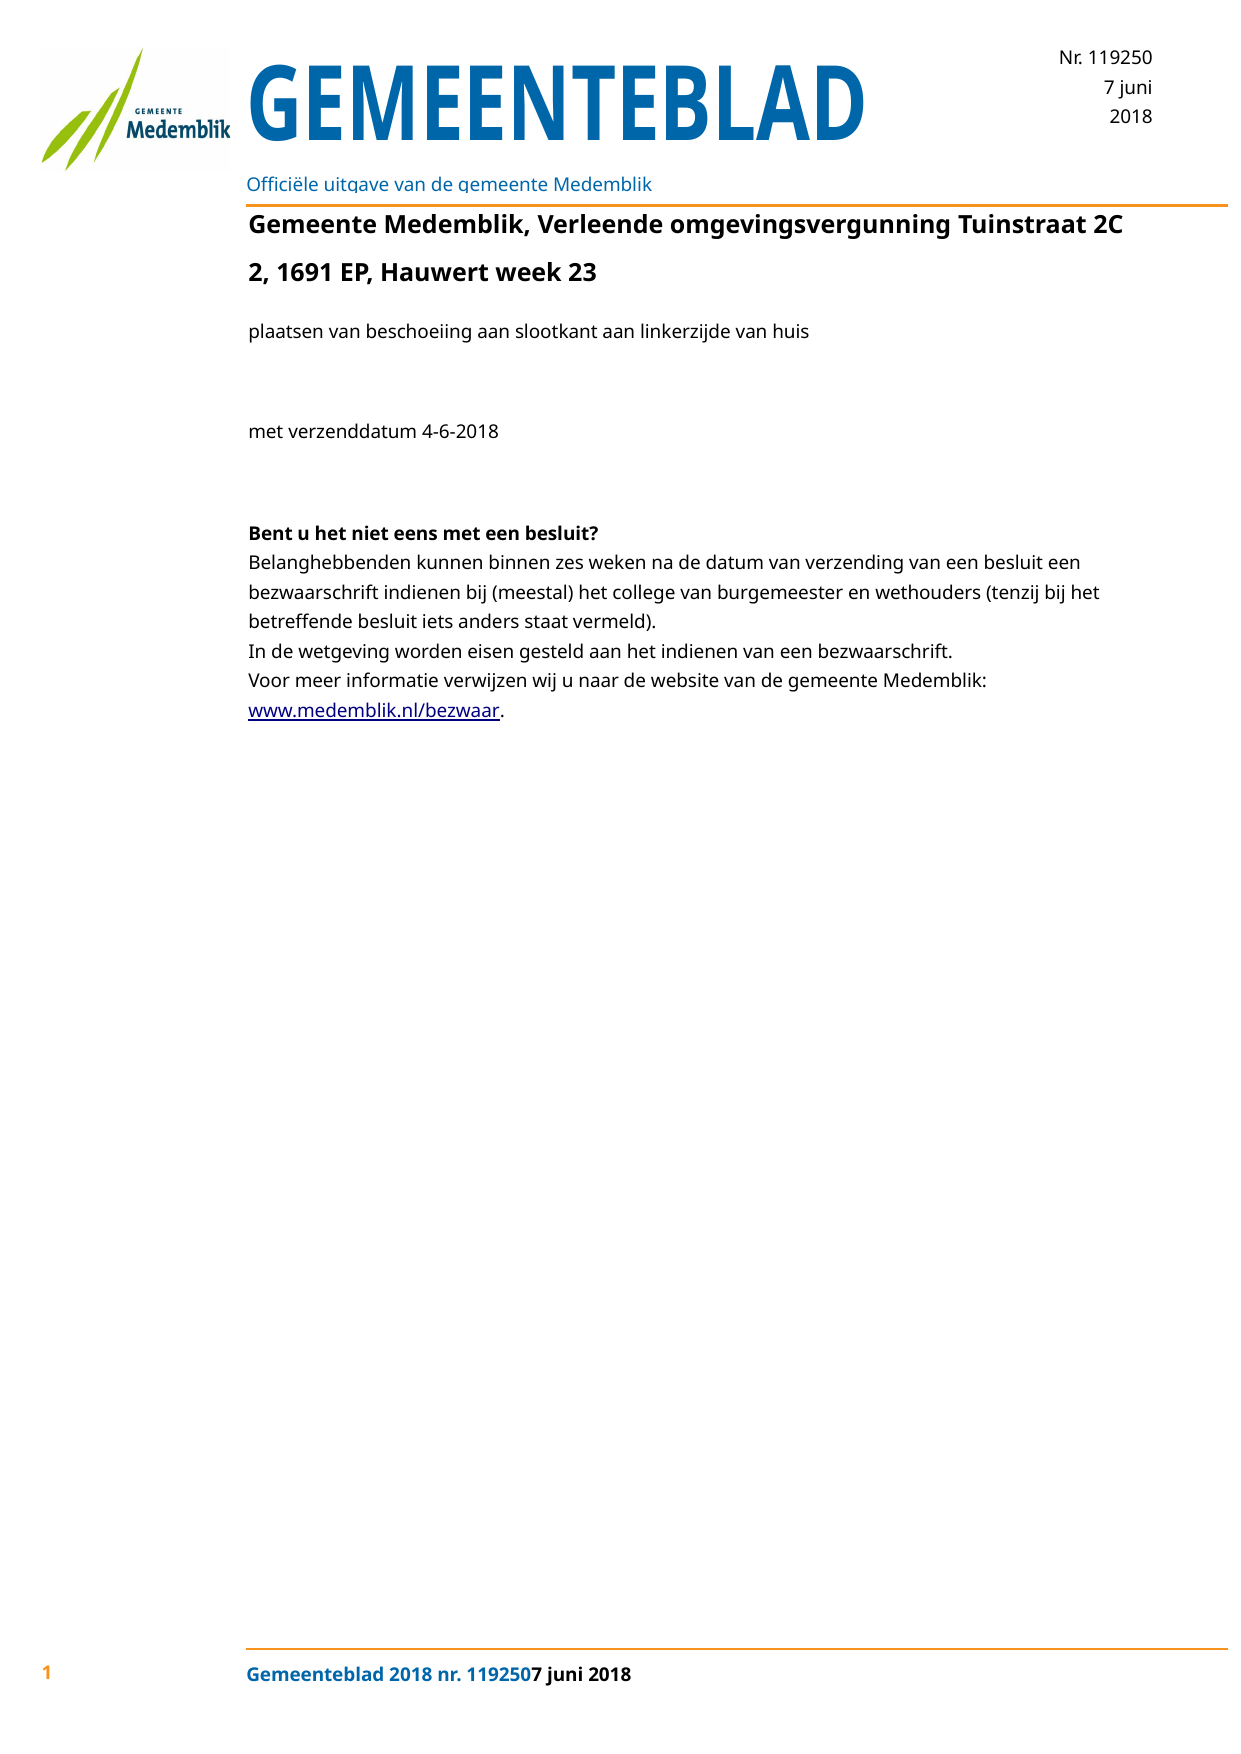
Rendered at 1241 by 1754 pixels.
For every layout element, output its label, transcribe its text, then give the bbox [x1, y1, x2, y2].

text Gemeente Medemblik, Verleende omgevingsvergunning Tuinstraat 2C 2, 1691 EP, Hauwert week 23 [248, 207, 1152, 288]
table_header Bent u het niet eens met een besluit? Belanghebbenden kunnen binnen zes weken na de datum van verzending van een besluit een bezwaarschrift indienen bij (meestal) het college van burgemeester en wethouders (tenzij bij het betreffende besluit iets anders staat vermeld). In de wetgeving worden eisen gesteld aan het indienen van een bezwaarschrift. Voor meer informatie verwijzen wij u naar de website van de gemeente Medemblik: www.medemblik.nl/bezwaar. [248, 520, 1152, 723]
picture [41, 47, 231, 172]
text met verzenddatum 4-6-2018 [248, 419, 1152, 444]
text plaatsen van beschoeiing aan slootkant aan linkerzijde van huis [248, 318, 1152, 344]
